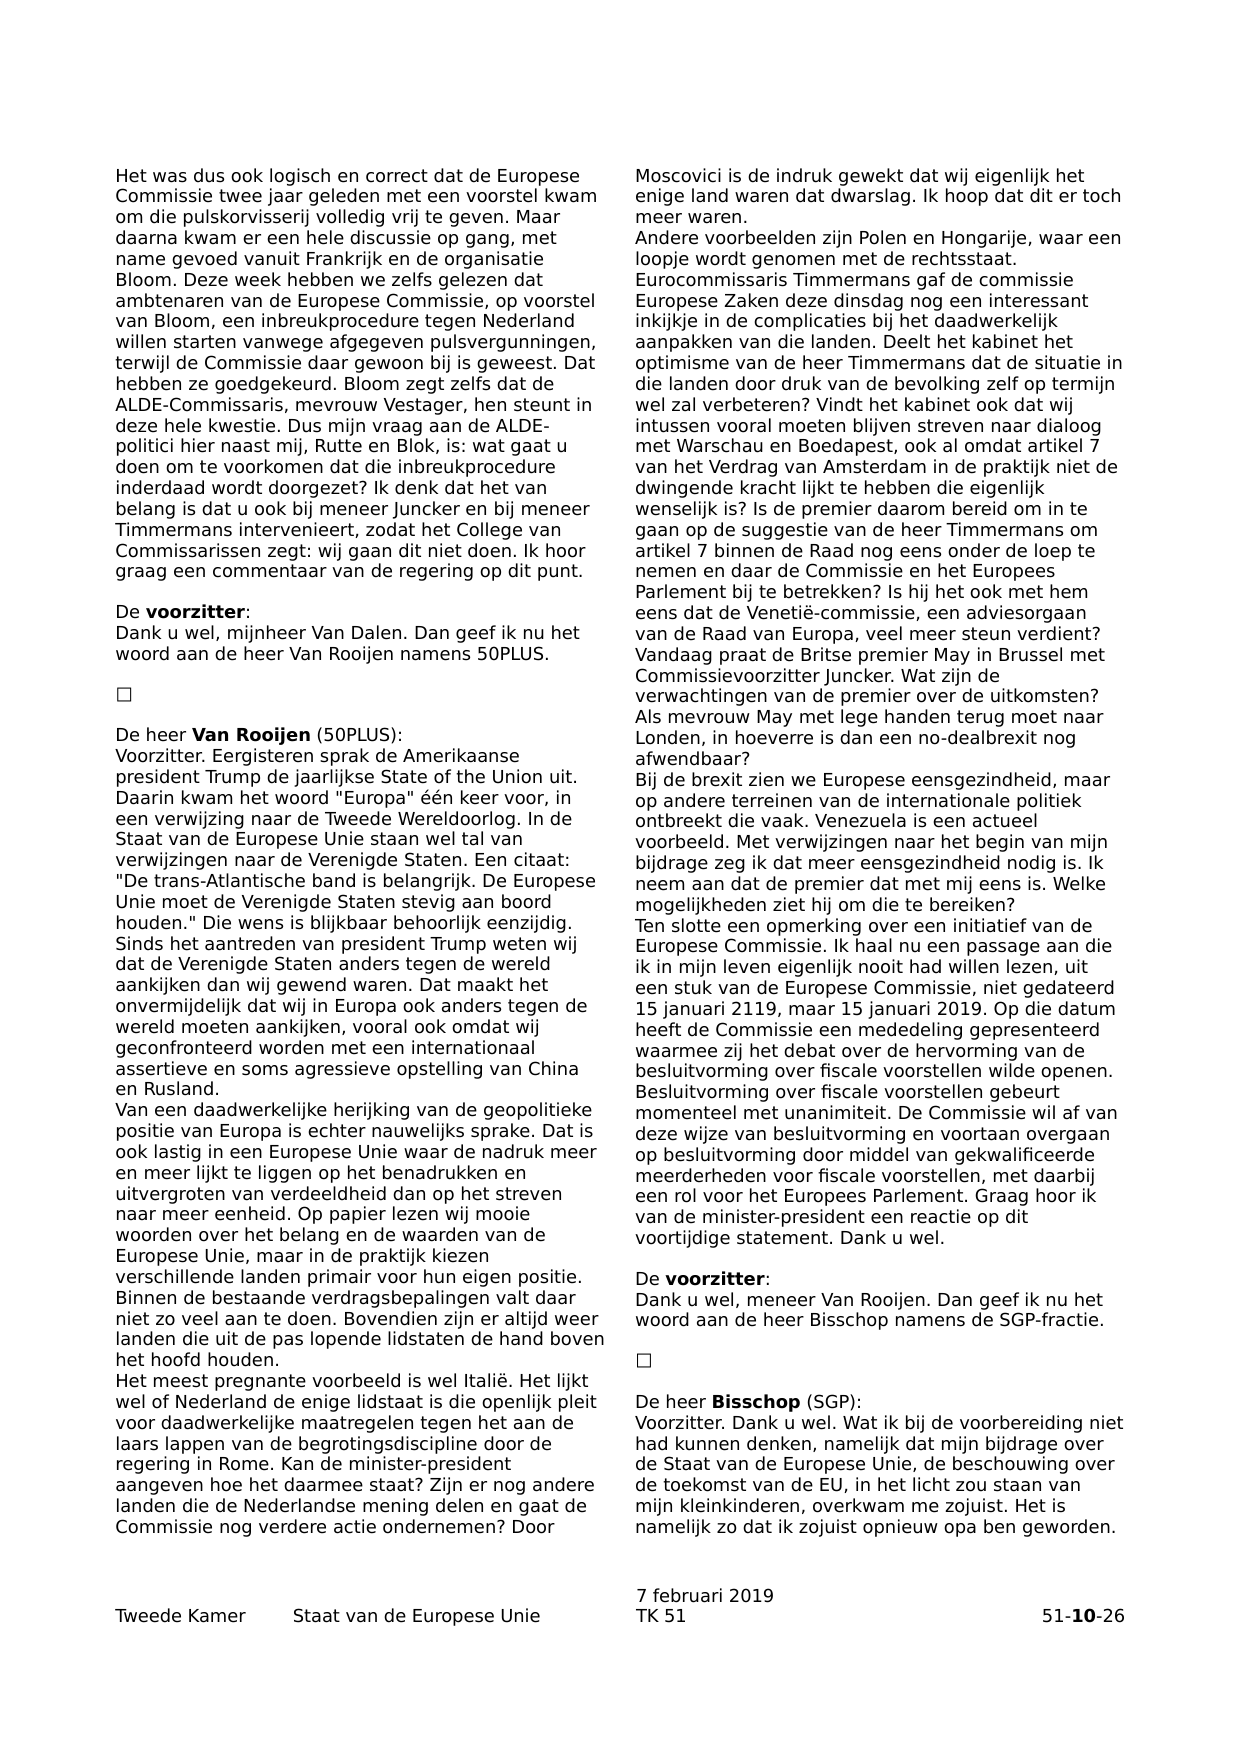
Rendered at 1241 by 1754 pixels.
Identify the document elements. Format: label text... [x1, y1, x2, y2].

text Het meest pregnante voorbeeld is wel Italië. Het lijkt wel of Nederland de enige lidstaat is die openlijk pleit voor daadwerkelijke maatregelen tegen het aan de laars lappen van de begrotingsdiscipline door de regering in Rome. Kan de minister-president aangeven hoe het daarmee staat? Zijn er nog andere landen die de Nederlandse mening delen en gaat de Commissie nog verdere actie ondernemen? Door [115, 1371, 605, 1537]
text De voorzitter: [635, 1269, 1125, 1289]
text Vandaag praat de Britse premier May in Brussel met Commissievoorzitter Juncker. Wat zijn de verwachtingen van de premier over de uitkomsten? Als mevrouw May met lege handen terug moet naar Londen, in hoeverre is dan een no-dealbrexit nog afwendbaar? [635, 644, 1125, 769]
text Dank u wel, mijnheer Van Dalen. Dan geef ik nu het woord aan de heer Van Rooijen namens 50PLUS. [115, 623, 605, 664]
text Moscovici is de indruk gewekt dat wij eigenlijk het enige land waren dat dwarslag. Ik hoop dat dit er toch meer waren. [635, 165, 1125, 228]
text De heer Bisschop (SGP): [635, 1392, 1125, 1412]
text Ten slotte een opmerking over een initiatief van de Europese Commissie. Ik haal nu een passage aan die ik in mijn leven eigenlijk nooit had willen lezen, uit een stuk van de Europese Commissie, niet gedateerd 15 januari 2119, maar 15 januari 2019. Op die datum heeft de Commissie een mededeling gepresenteerd waarmee zij het debat over de hervorming van de besluitvorming over fiscale voorstellen wilde openen. Besluitvorming over fiscale voorstellen gebeurt momenteel met unanimiteit. De Commissie wil af van deze wijze van besluitvorming en voortaan overgaan op besluitvorming door middel van gekwalificeerde meerderheden voor fiscale voorstellen, met daarbij een rol voor het Europees Parlement. Graag hoor ik van de minister-president een reactie op dit voortijdige statement. Dank u wel. [635, 915, 1125, 1249]
text ⬜ [635, 1351, 1125, 1372]
text Van een daadwerkelijke herijking van de geopolitieke positie van Europa is echter nauwelijks sprake. Dat is ook lastig in een Europese Unie waar de nadruk meer en meer lijkt te liggen op het benadrukken en uitvergroten van verdeeldheid dan op het streven naar meer eenheid. Op papier lezen wij mooie woorden over het belang en de waarden van de Europese Unie, maar in de praktijk kiezen verschillende landen primair voor hun eigen positie. Binnen de bestaande verdragsbepalingen valt daar niet zo veel aan te doen. Bovendien zijn er altijd weer landen die uit de pas lopende lidstaten de hand boven het hoofd houden. [115, 1100, 605, 1371]
text Voorzitter. Dank u wel. Wat ik bij de voorbereiding niet had kunnen denken, namelijk dat mijn bijdrage over de Staat van de Europese Unie, de beschouwing over de toekomst van de EU, in het licht zou staan van mijn kleinkinderen, overkwam me zojuist. Het is namelijk zo dat ik zojuist opnieuw opa ben geworden. [635, 1412, 1125, 1537]
text Andere voorbeelden zijn Polen en Hongarije, waar een loopje wordt genomen met de rechtsstaat. Eurocommissaris Timmermans gaf de commissie Europese Zaken deze dinsdag nog een interessant inkijkje in de complicaties bij het daadwerkelijk aanpakken van die landen. Deelt het kabinet het optimisme van de heer Timmermans dat de situatie in die landen door druk van de bevolking zelf op termijn wel zal verbeteren? Vindt het kabinet ook dat wij intussen vooral moeten blijven streven naar dialoog met Warschau en Boedapest, ook al omdat artikel 7 van het Verdrag van Amsterdam in de praktijk niet de dwingende kracht lijkt te hebben die eigenlijk wenselijk is? Is de premier daarom bereid om in te gaan op de suggestie van de heer Timmermans om artikel 7 binnen de Raad nog eens onder de loep te nemen en daar de Commissie en het Europees Parlement bij te betrekken? Is hij het ook met hem eens dat de Venetië-commissie, een adviesorgaan van de Raad van Europa, veel meer steun verdient? [635, 228, 1125, 644]
text Het was dus ook logisch en correct dat de Europese Commissie twee jaar geleden met een voorstel kwam om die pulskorvisserij volledig vrij te geven. Maar daarna kwam er een hele discussie op gang, met name gevoed vanuit Frankrijk en de organisatie Bloom. Deze week hebben we zelfs gelezen dat ambtenaren van de Europese Commissie, op voorstel van Bloom, een inbreukprocedure tegen Nederland willen starten vanwege afgegeven pulsvergunningen, terwijl de Commissie daar gewoon bij is geweest. Dat hebben ze goedgekeurd. Bloom zegt zelfs dat de ALDE-Commissaris, mevrouw Vestager, hen steunt in deze hele kwestie. Dus mijn vraag aan de ALDE-politici hier naast mij, Rutte en Blok, is: wat gaat u doen om te voorkomen dat die inbreukprocedure inderdaad wordt doorgezet? Ik denk dat het van belang is dat u ook bij meneer Juncker en bij meneer Timmermans intervenieert, zodat het College van Commissarissen zegt: wij gaan dit niet doen. Ik hoor graag een commentaar van de regering op dit punt. [115, 165, 605, 582]
text De heer Van Rooijen (50PLUS): [115, 725, 605, 746]
text De voorzitter: [115, 602, 605, 623]
text Dank u wel, meneer Van Rooijen. Dan geef ik nu het woord aan de heer Bisschop namens de SGP-fractie. [635, 1289, 1125, 1331]
text Bij de brexit zien we Europese eensgezindheid, maar op andere terreinen van de internationale politiek ontbreekt die vaak. Venezuela is een actueel voorbeeld. Met verwijzingen naar het begin van mijn bijdrage zeg ik dat meer eensgezindheid nodig is. Ik neem aan dat de premier dat met mij eens is. Welke mogelijkheden ziet hij om die te bereiken? [635, 769, 1125, 915]
text Voorzitter. Eergisteren sprak de Amerikaanse president Trump de jaarlijkse State of the Union uit. Daarin kwam het woord "Europa" één keer voor, in een verwijzing naar de Tweede Wereldoorlog. In de Staat van de Europese Unie staan wel tal van verwijzingen naar de Verenigde Staten. Een citaat: "De trans-Atlantische band is belangrijk. De Europese Unie moet de Verenigde Staten stevig aan boord houden." Die wens is blijkbaar behoorlijk eenzijdig. Sinds het aantreden van president Trump weten wij dat de Verenigde Staten anders tegen de wereld aankijken dan wij gewend waren. Dat maakt het onvermijdelijk dat wij in Europa ook anders tegen de wereld moeten aankijken, vooral ook omdat wij geconfronteerd worden met een internationaal assertieve en soms agressieve opstelling van China en Rusland. [115, 746, 605, 1100]
text ⬜ [115, 684, 605, 705]
